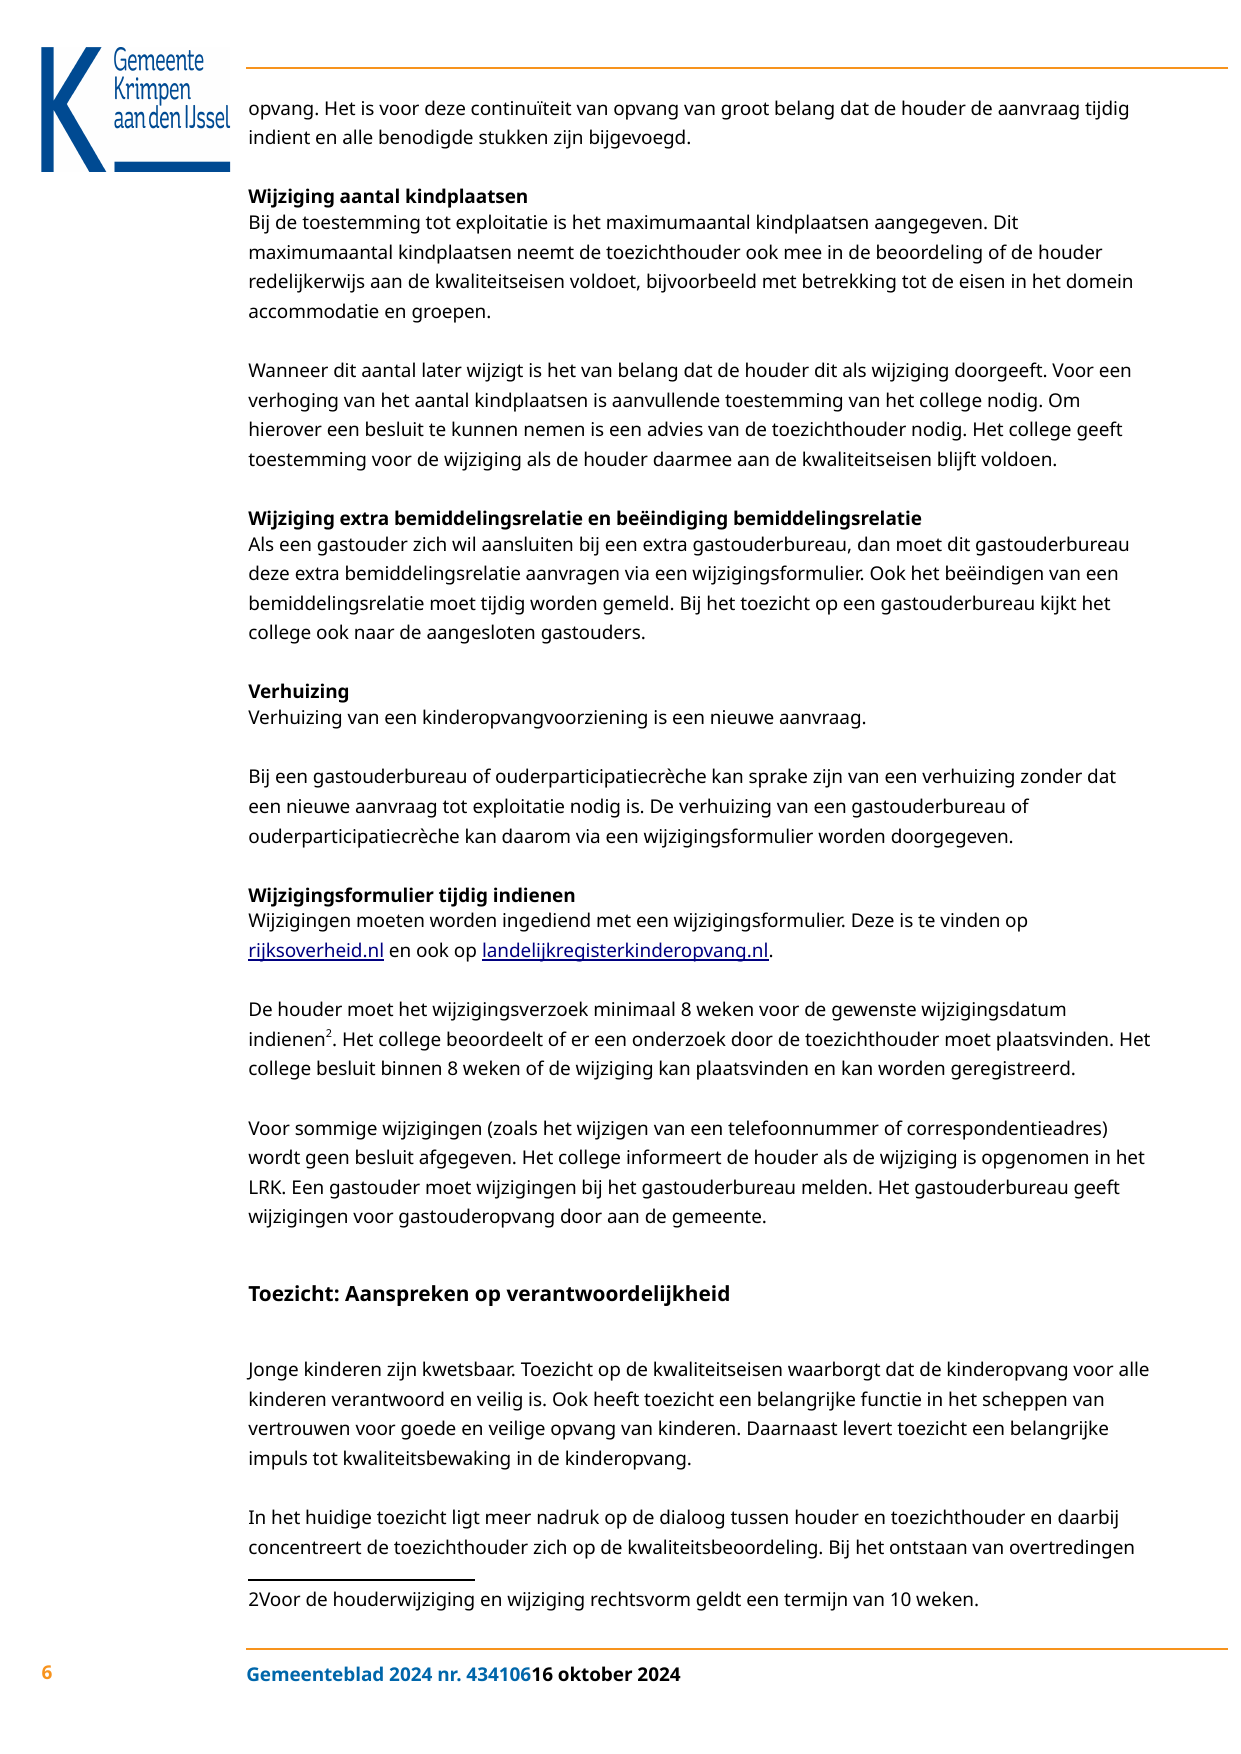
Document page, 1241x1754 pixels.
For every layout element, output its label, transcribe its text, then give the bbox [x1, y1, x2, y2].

text Wijzigingsformulier tijdig indienen [248, 882, 1152, 908]
text Wijzigingen moeten worden ingediend met een wijzigingsformulier. Deze is te vinden op rijksoverheid.nl en ook op landelijkregisterkinderopvang.nl. [248, 908, 1152, 963]
text Toezicht: Aanspreken op verantwoordelijkheid [248, 1279, 1152, 1307]
text Bij een gastouderbureau of ouderparticipatiecrèche kan sprake zijn van een verhuizing zonder dat een nieuwe aanvraag tot exploitatie nodig is. De verhuizing van een gastouderbureau of ouderparticipatiecrèche kan daarom via een wijzigingsformulier worden doorgegeven. [248, 764, 1152, 848]
text De houder moet het wijzigingsverzoek minimaal 8 weken voor de gewenste wijzigingsdatum indienen. Het college beoordeelt of er een onderzoek door de toezichthouder moet plaatsvinden. Het college besluit binnen 8 weken of de wijziging kan plaatsvinden en kan worden geregistreerd. [248, 996, 1152, 1081]
text Voor de houderwijziging en wijziging rechtsvorm geldt een termijn van 10 weken. [248, 1586, 1152, 1612]
text Verhuizing [248, 679, 1152, 704]
text Verhuizing van een kinderopvangvoorziening is een nieuwe aanvraag. [248, 704, 1152, 730]
text Wijziging aantal kindplaatsen [248, 183, 1152, 209]
text Wanneer dit aantal later wijzigt is het van belang dat de houder dit als wijziging doorgeeft. Voor een verhoging van het aantal kindplaatsen is aanvullende toestemming van het college nodig. Om hierover een besluit te kunnen nemen is een advies van de toezichthouder nodig. Het college geeft toestemming voor de wijziging als de houder daarmee aan de kwaliteitseisen blijft voldoen. [248, 357, 1152, 472]
text Jonge kinderen zijn kwetsbaar. Toezicht op de kwaliteitseisen waarborgt dat de kinderopvang voor alle kinderen verantwoord en veilig is. Ook heeft toezicht een belangrijke functie in het scheppen van vertrouwen voor goede en veilige opvang van kinderen. Daarnaast levert toezicht een belangrijke impuls tot kwaliteitsbewaking in de kinderopvang. [248, 1356, 1152, 1471]
picture [41, 47, 231, 172]
text In het huidige toezicht ligt meer nadruk op de dialoog tussen houder en toezichthouder en daarbij concentreert de toezichthouder zich op de kwaliteitsbeoordeling. Bij het ontstaan van overtredingen [248, 1504, 1152, 1560]
text Wijziging extra bemiddelingsrelatie en beëindiging bemiddelingsrelatie [248, 505, 1152, 531]
text Bij de toestemming tot exploitatie is het maximumaantal kindplaatsen aangegeven. Dit maximumaantal kindplaatsen neemt de toezichthouder ook mee in de beoordeling of de houder redelijkerwijs aan de kwaliteitseisen voldoet, bijvoorbeeld met betrekking tot de eisen in het domein accommodatie en groepen. [248, 209, 1152, 324]
text Voor sommige wijzigingen (zoals het wijzigen van een telefoonnummer of correspondentieadres) wordt geen besluit afgegeven. Het college informeert de houder als de wijziging is opgenomen in het LRK. Een gastouder moet wijzigingen bij het gastouderbureau melden. Het gastouderbureau geeft wijzigingen voor gastouderopvang door aan de gemeente. [248, 1115, 1152, 1229]
text Als een gastouder zich wil aansluiten bij een extra gastouderbureau, dan moet dit gastouderbureau deze extra bemiddelingsrelatie aanvragen via een wijzigingsformulier. Ook het beëindigen van een bemiddelingsrelatie moet tijdig worden gemeld. Bij het toezicht op een gastouderbureau kijkt het college ook naar de aangesloten gastouders. [248, 531, 1152, 645]
text opvang. Het is voor deze continuïteit van opvang van groot belang dat de houder de aanvraag tijdig indient en alle benodigde stukken zijn bijgevoegd. [248, 95, 1152, 150]
